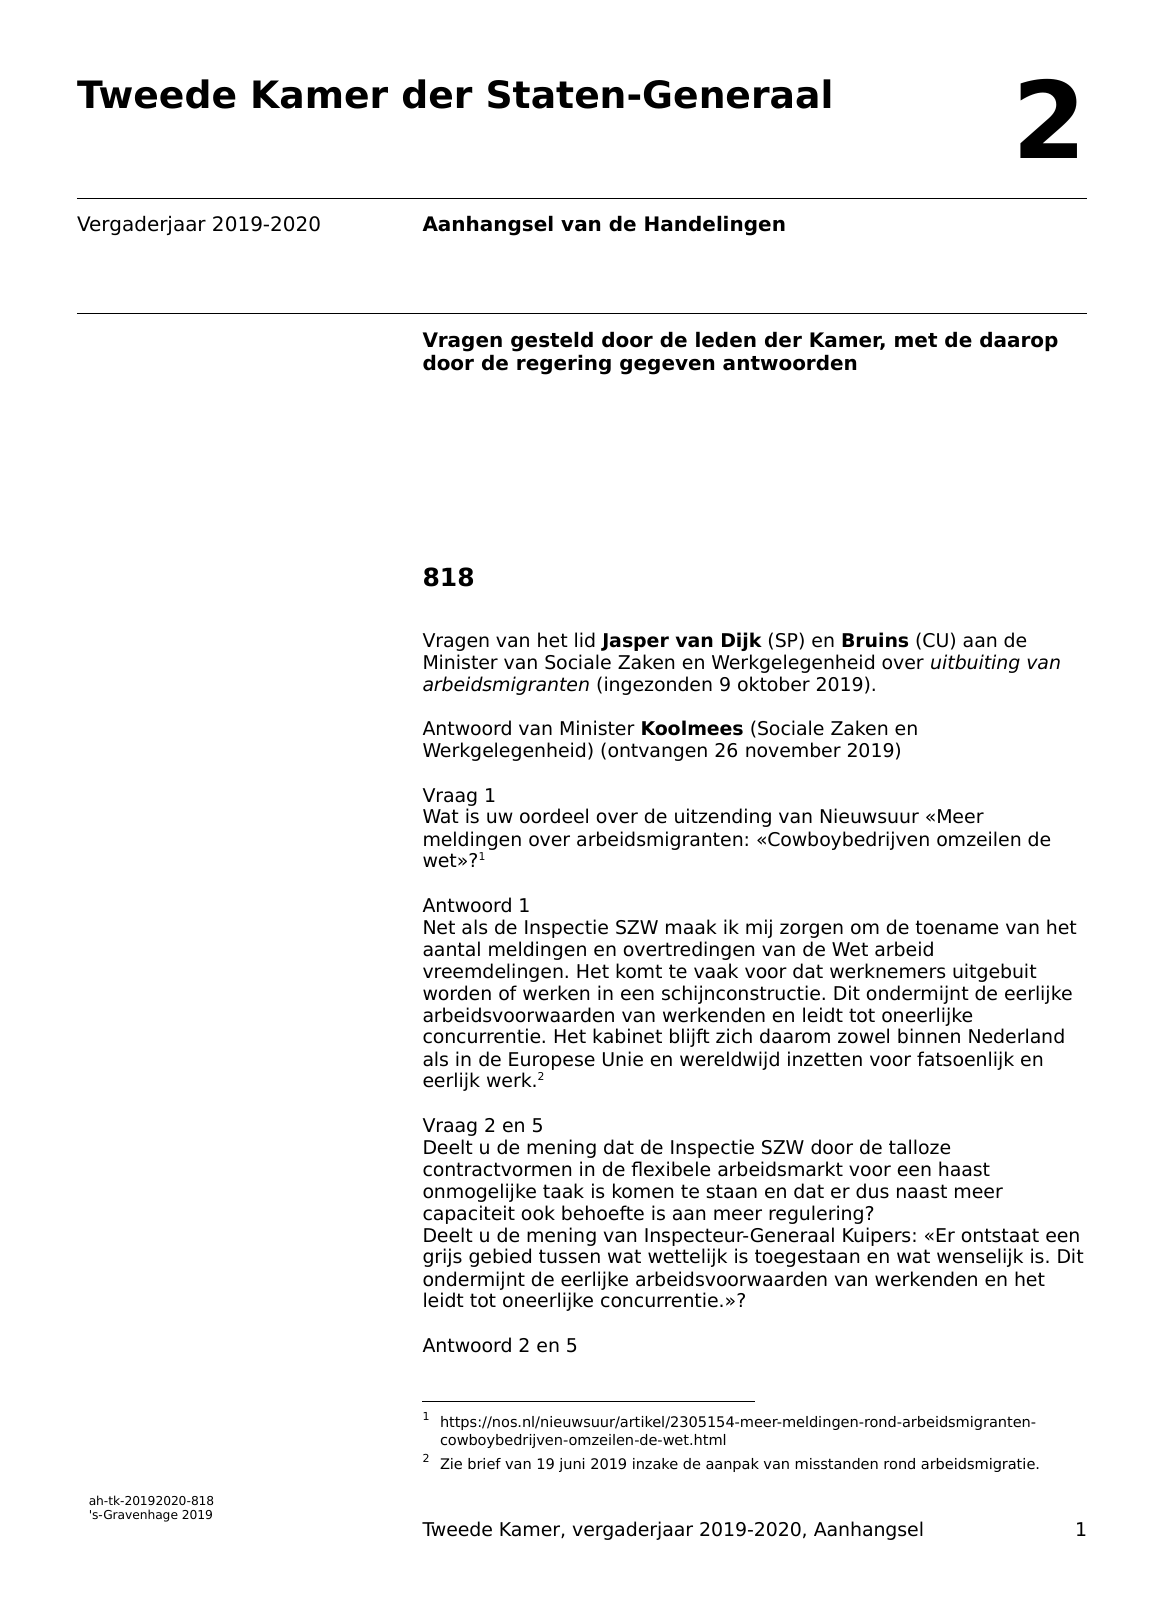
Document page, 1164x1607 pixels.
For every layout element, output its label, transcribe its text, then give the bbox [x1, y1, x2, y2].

text 818 [422, 563, 1087, 592]
table_cell Vragen gesteld door de leden der Kamer, met de daarop door de regering gegeven antwoorden [422, 314, 1087, 375]
text Wat is uw oordeel over de uitzending van Nieuwsuur «Meer meldingen over arbeidsmigranten: «Cowboybedrijven omzeilen de wet»? [422, 806, 1087, 872]
table_cell Vergaderjaar 2019-2020 [77, 199, 422, 313]
text Antwoord 1 [422, 894, 1087, 917]
table_header Tweede Kamer der Staten-Generaal [77, 59, 886, 198]
text 's-Gravenhage 2019 [88, 1508, 323, 1522]
text Vraag 1 [422, 784, 1087, 806]
text Net als de Inspectie SZW maak ik mij zorgen om de toename van het aantal meldingen en overtredingen van de Wet arbeid vreemdelingen. Het komt te vaak voor dat werknemers uitgebuit worden of werken in een schijnconstructie. Dit ondermijnt de eerlijke arbeidsvoorwaarden van werkenden en leidt tot oneerlijke concurrentie. Het kabinet blijft zich daarom zowel binnen Nederland als in de Europese Unie en wereldwijd inzetten voor fatsoenlijk en eerlijk werk. [422, 917, 1087, 1092]
table_cell Aanhangsel van de Handelingen [422, 199, 1087, 313]
text Deelt u de mening van Inspecteur-Generaal Kuipers: «Er ontstaat een grijs gebied tussen wat wettelijk is toegestaan en wat wenselijk is. Dit ondermijnt de eerlijke arbeidsvoorwaarden van werkenden en het leidt tot oneerlijke concurrentie.»? [422, 1224, 1087, 1312]
text Zie brief van 19 juni 2019 inzake de aanpak van misstanden rond arbeidsmigratie. [422, 1452, 1087, 1474]
text https://nos.nl/nieuwsuur/artikel/2305154-meer-meldingen-rond-arbeidsmigranten-cowboybedrijven-omzeilen-de-wet.html [422, 1410, 1087, 1449]
text Antwoord 2 en 5 [422, 1334, 1087, 1357]
table_header 2 [886, 59, 1087, 198]
text Antwoord van Minister Koolmees (Sociale Zaken en Werkgelegenheid) (ontvangen 26 november 2019) [422, 718, 1087, 762]
table_cell [77, 314, 422, 375]
text ah-tk-20192020-818 [88, 1494, 323, 1508]
text Deelt u de mening dat de Inspectie SZW door de talloze contractvormen in de flexibele arbeidsmarkt voor een haast onmogelijke taak is komen te staan en dat er dus naast meer capaciteit ook behoefte is aan meer regulering? [422, 1137, 1087, 1224]
text Vragen van het lid Jasper van Dijk (SP) en Bruins (CU) aan de Minister van Sociale Zaken en Werkgelegenheid over uitbuiting van arbeidsmigranten (ingezonden 9 oktober 2019). [422, 630, 1087, 696]
text Vraag 2 en 5 [422, 1114, 1087, 1137]
